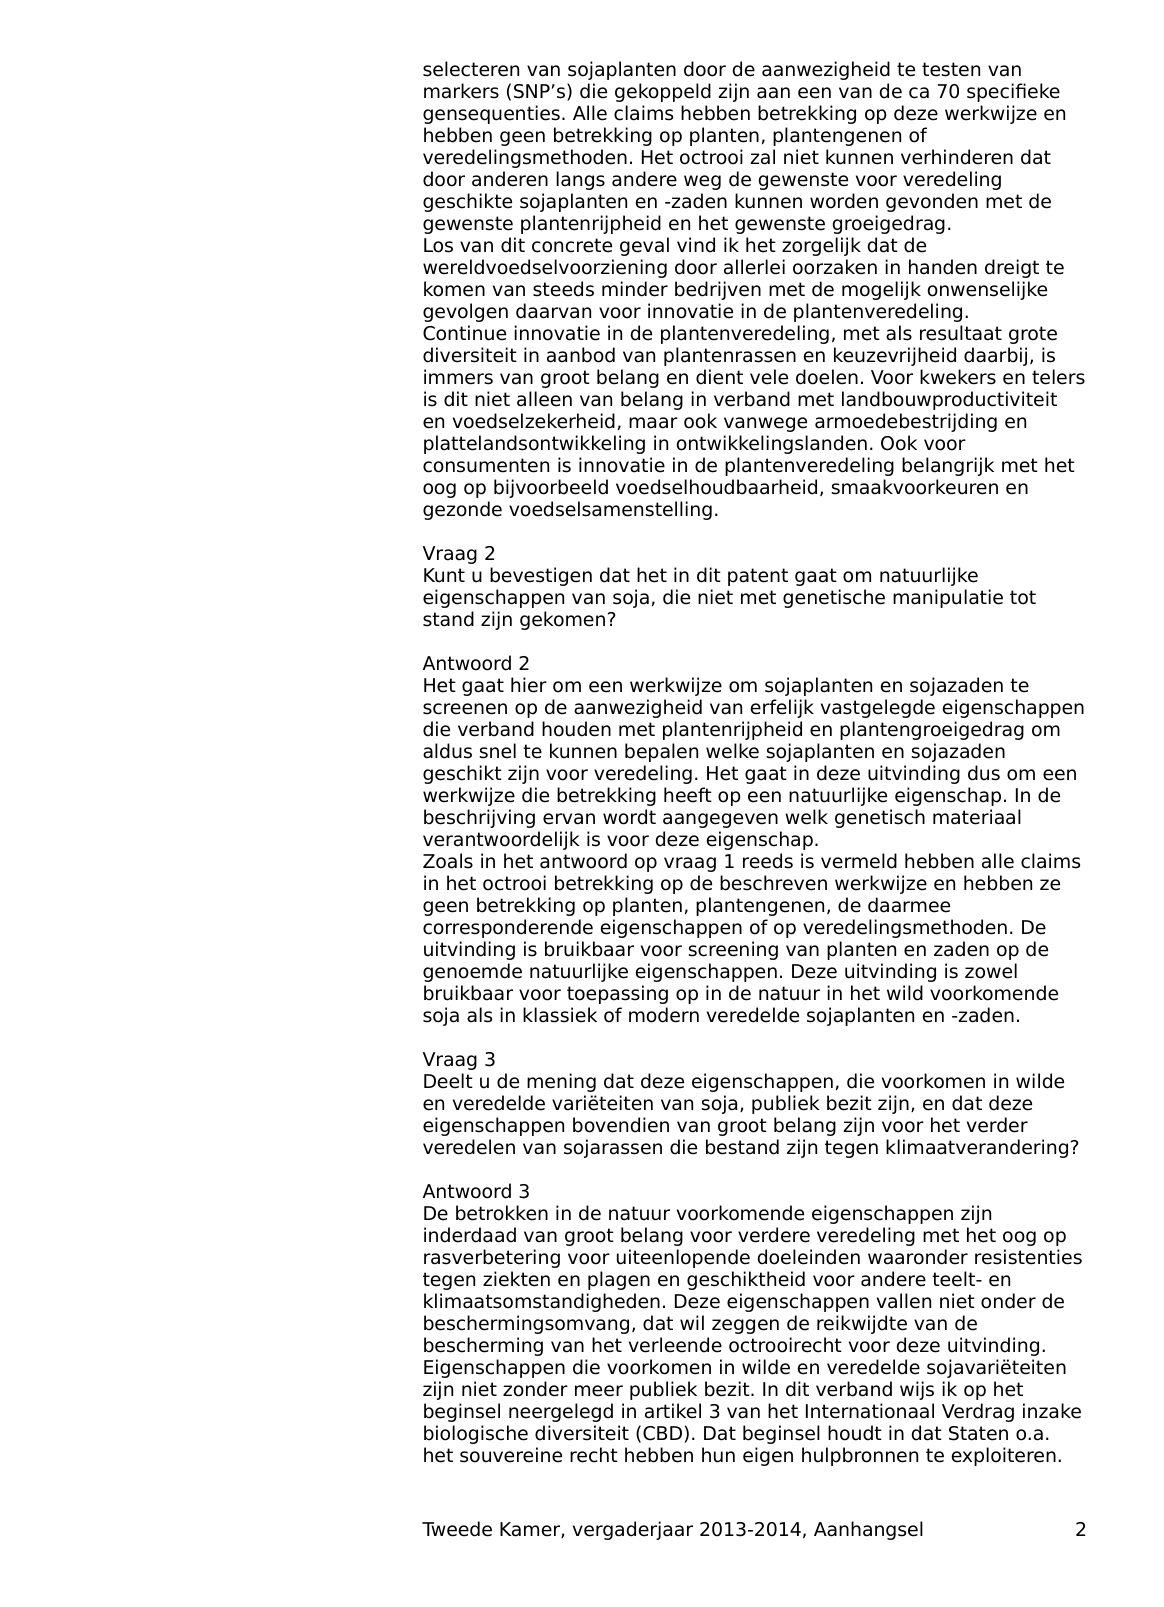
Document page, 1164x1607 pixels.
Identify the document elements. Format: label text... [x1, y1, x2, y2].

text Los van dit concrete geval vind ik het zorgelijk dat de wereldvoedselvoorziening door allerlei oorzaken in handen dreigt te komen van steeds minder bedrijven met de mogelijk onwenselijke gevolgen daarvan voor innovatie in de plantenveredeling. [422, 235, 1087, 323]
text De betrokken in de natuur voorkomende eigenschappen zijn inderdaad van groot belang voor verdere veredeling met het oog op rasverbetering voor uiteenlopende doeleinden waaronder resistenties tegen ziekten en plagen en geschiktheid voor andere teelt- en klimaatsomstandigheden. Deze eigenschappen vallen niet onder de beschermingsomvang, dat wil zeggen de reikwijdte van de bescherming van het verleende octrooirecht voor deze uitvinding. [422, 1203, 1087, 1357]
text Vraag 2 [422, 543, 1087, 565]
text Het gaat hier om een werkwijze om sojaplanten en sojazaden te screenen op de aanwezigheid van erfelijk vastgelegde eigenschappen die verband houden met plantenrijpheid en plantengroeigedrag om aldus snel te kunnen bepalen welke sojaplanten en sojazaden geschikt zijn voor veredeling. Het gaat in deze uitvinding dus om een werkwijze die betrekking heeft op een natuurlijke eigenschap. In de beschrijving ervan wordt aangegeven welk genetisch materiaal verantwoordelijk is voor deze eigenschap. [422, 675, 1087, 851]
text Vraag 3 [422, 1049, 1087, 1071]
text Kunt u bevestigen dat het in dit patent gaat om natuurlijke eigenschappen van soja, die niet met genetische manipulatie tot stand zijn gekomen? [422, 565, 1087, 631]
text Antwoord 2 [422, 653, 1087, 675]
text Antwoord 3 [422, 1181, 1087, 1203]
text Continue innovatie in de plantenveredeling, met als resultaat grote diversiteit in aanbod van plantenrassen en keuzevrijheid daarbij, is immers van groot belang en dient vele doelen. Voor kwekers en telers is dit niet alleen van belang in verband met landbouwproductiviteit en voedselzekerheid, maar ook vanwege armoedebestrijding en plattelandsontwikkeling in ontwikkelingslanden. Ook voor consumenten is innovatie in de plantenveredeling belangrijk met het oog op bijvoorbeeld voedselhoudbaarheid, smaakvoorkeuren en gezonde voedselsamenstelling. [422, 323, 1087, 521]
text Deelt u de mening dat deze eigenschappen, die voorkomen in wilde en veredelde variëteiten van soja, publiek bezit zijn, en dat deze eigenschappen bovendien van groot belang zijn voor het verder veredelen van sojarassen die bestand zijn tegen klimaatverandering? [422, 1071, 1087, 1159]
text Eigenschappen die voorkomen in wilde en veredelde sojavariëteiten zijn niet zonder meer publiek bezit. In dit verband wijs ik op het beginsel neergelegd in artikel 3 van het Internationaal Verdrag inzake biologische diversiteit (CBD). Dat beginsel houdt in dat Staten o.a. het souvereine recht hebben hun eigen hulpbronnen te exploiteren. [422, 1357, 1087, 1467]
text Zoals in het antwoord op vraag 1 reeds is vermeld hebben alle claims in het octrooi betrekking op de beschreven werkwijze en hebben ze geen betrekking op planten, plantengenen, de daarmee corresponderende eigenschappen of op veredelingsmethoden. De uitvinding is bruikbaar voor screening van planten en zaden op de genoemde natuurlijke eigenschappen. Deze uitvinding is zowel bruikbaar voor toepassing op in de natuur in het wild voorkomende soja als in klassiek of modern veredelde sojaplanten en -zaden. [422, 851, 1087, 1027]
text selecteren van sojaplanten door de aanwezigheid te testen van markers (SNP’s) die gekoppeld zijn aan een van de ca 70 specifieke gensequenties. Alle claims hebben betrekking op deze werkwijze en hebben geen betrekking op planten, plantengenen of veredelingsmethoden. Het octrooi zal niet kunnen verhinderen dat door anderen langs andere weg de gewenste voor veredeling geschikte sojaplanten en -zaden kunnen worden gevonden met de gewenste plantenrijpheid en het gewenste groeigedrag. [422, 59, 1087, 235]
